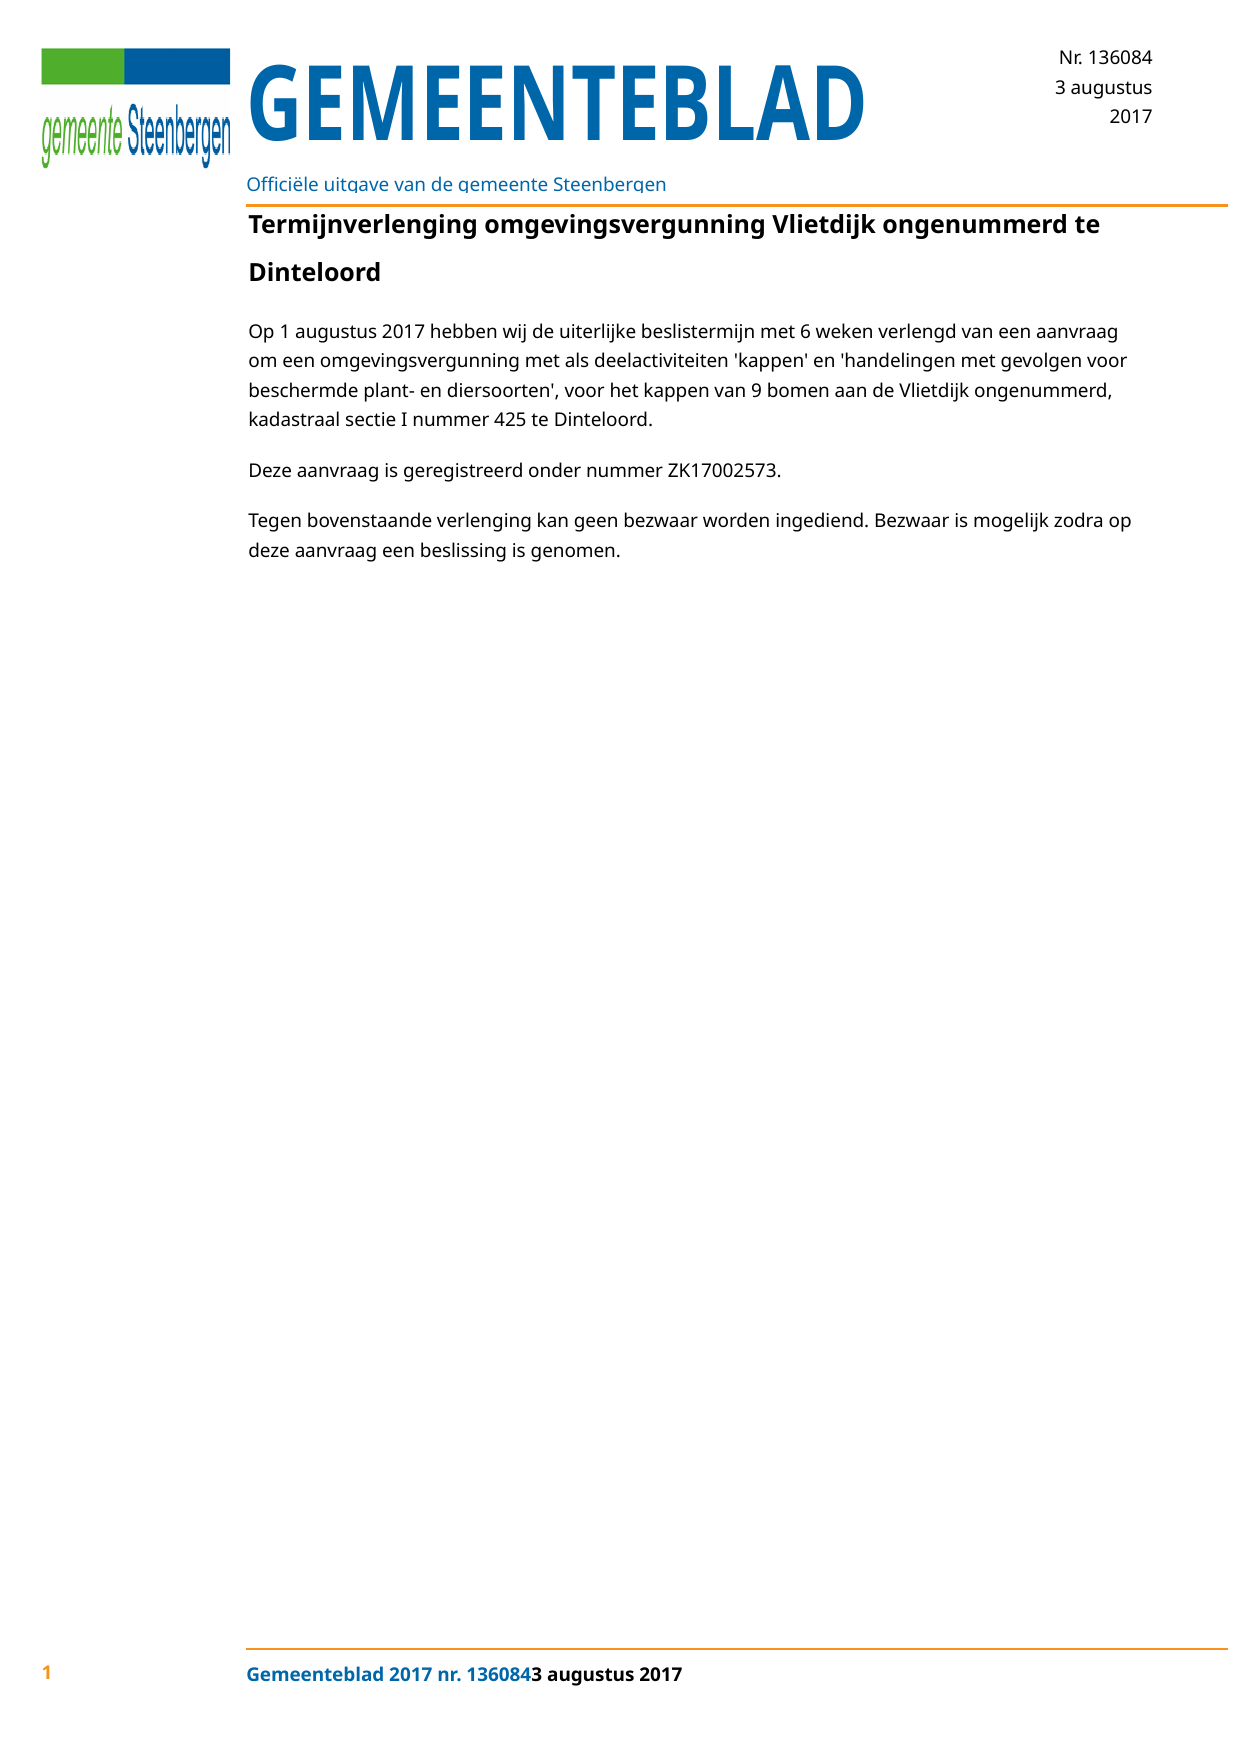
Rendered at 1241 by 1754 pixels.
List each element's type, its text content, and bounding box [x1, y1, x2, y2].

text Termijnverlenging omgevingsvergunning Vlietdijk ongenummerd te Dinteloord [248, 207, 1152, 288]
text Tegen bovenstaande verlenging kan geen bezwaar worden ingediend. Bezwaar is mogelijk zodra op deze aanvraag een beslissing is genomen. [248, 507, 1152, 563]
text Op 1 augustus 2017 hebben wij de uiterlijke beslistermijn met 6 weken verlengd van een aanvraag om een omgevingsvergunning met als deelactiviteiten 'kappen' en 'handelingen met gevolgen voor beschermde plant- en diersoorten', voor het kappen van 9 bomen aan de Vlietdijk ongenummerd, kadastraal sectie I nummer 425 te Dinteloord. [248, 318, 1152, 432]
text Deze aanvraag is geregistreerd onder nummer ZK17002573. [248, 457, 1152, 483]
picture [41, 47, 231, 172]
